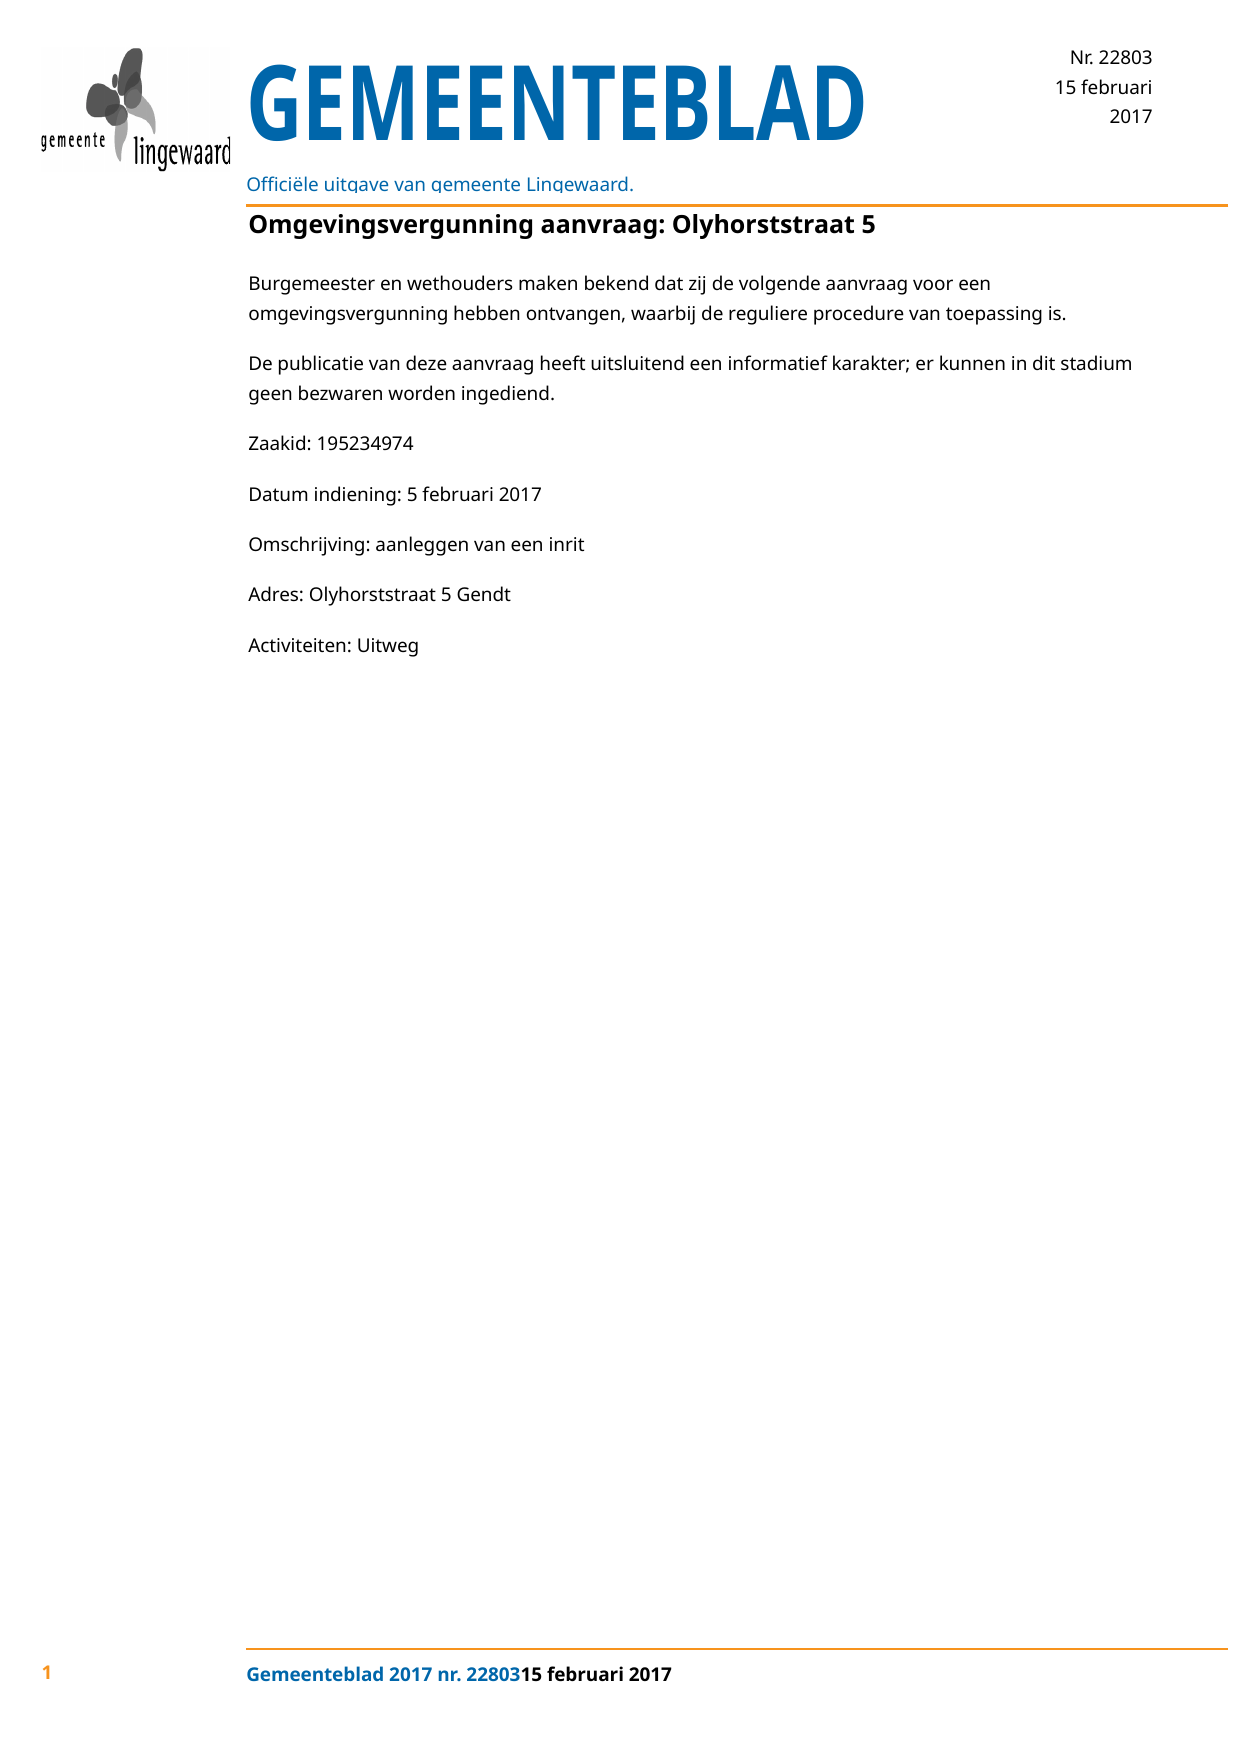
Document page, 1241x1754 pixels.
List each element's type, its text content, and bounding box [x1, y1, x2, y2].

text Datum indiening: 5 februari 2017 [248, 481, 1152, 506]
text Activiteiten: Uitweg [248, 632, 1152, 658]
text Adres: Olyhorststraat 5 Gendt [248, 582, 1152, 607]
text Burgemeester en wethouders maken bekend dat zij de volgende aanvraag voor een omgevingsvergunning hebben ontvangen, waarbij de reguliere procedure van toepassing is. [248, 270, 1152, 326]
picture [41, 47, 231, 172]
text Omschrijving: aanleggen van een inrit [248, 531, 1152, 557]
text Zaakid: 195234974 [248, 430, 1152, 456]
text Omgevingsvergunning aanvraag: Olyhorststraat 5 [248, 207, 1152, 241]
text De publicatie van deze aanvraag heeft uitsluitend een informatief karakter; er kunnen in dit stadium geen bezwaren worden ingediend. [248, 350, 1152, 406]
